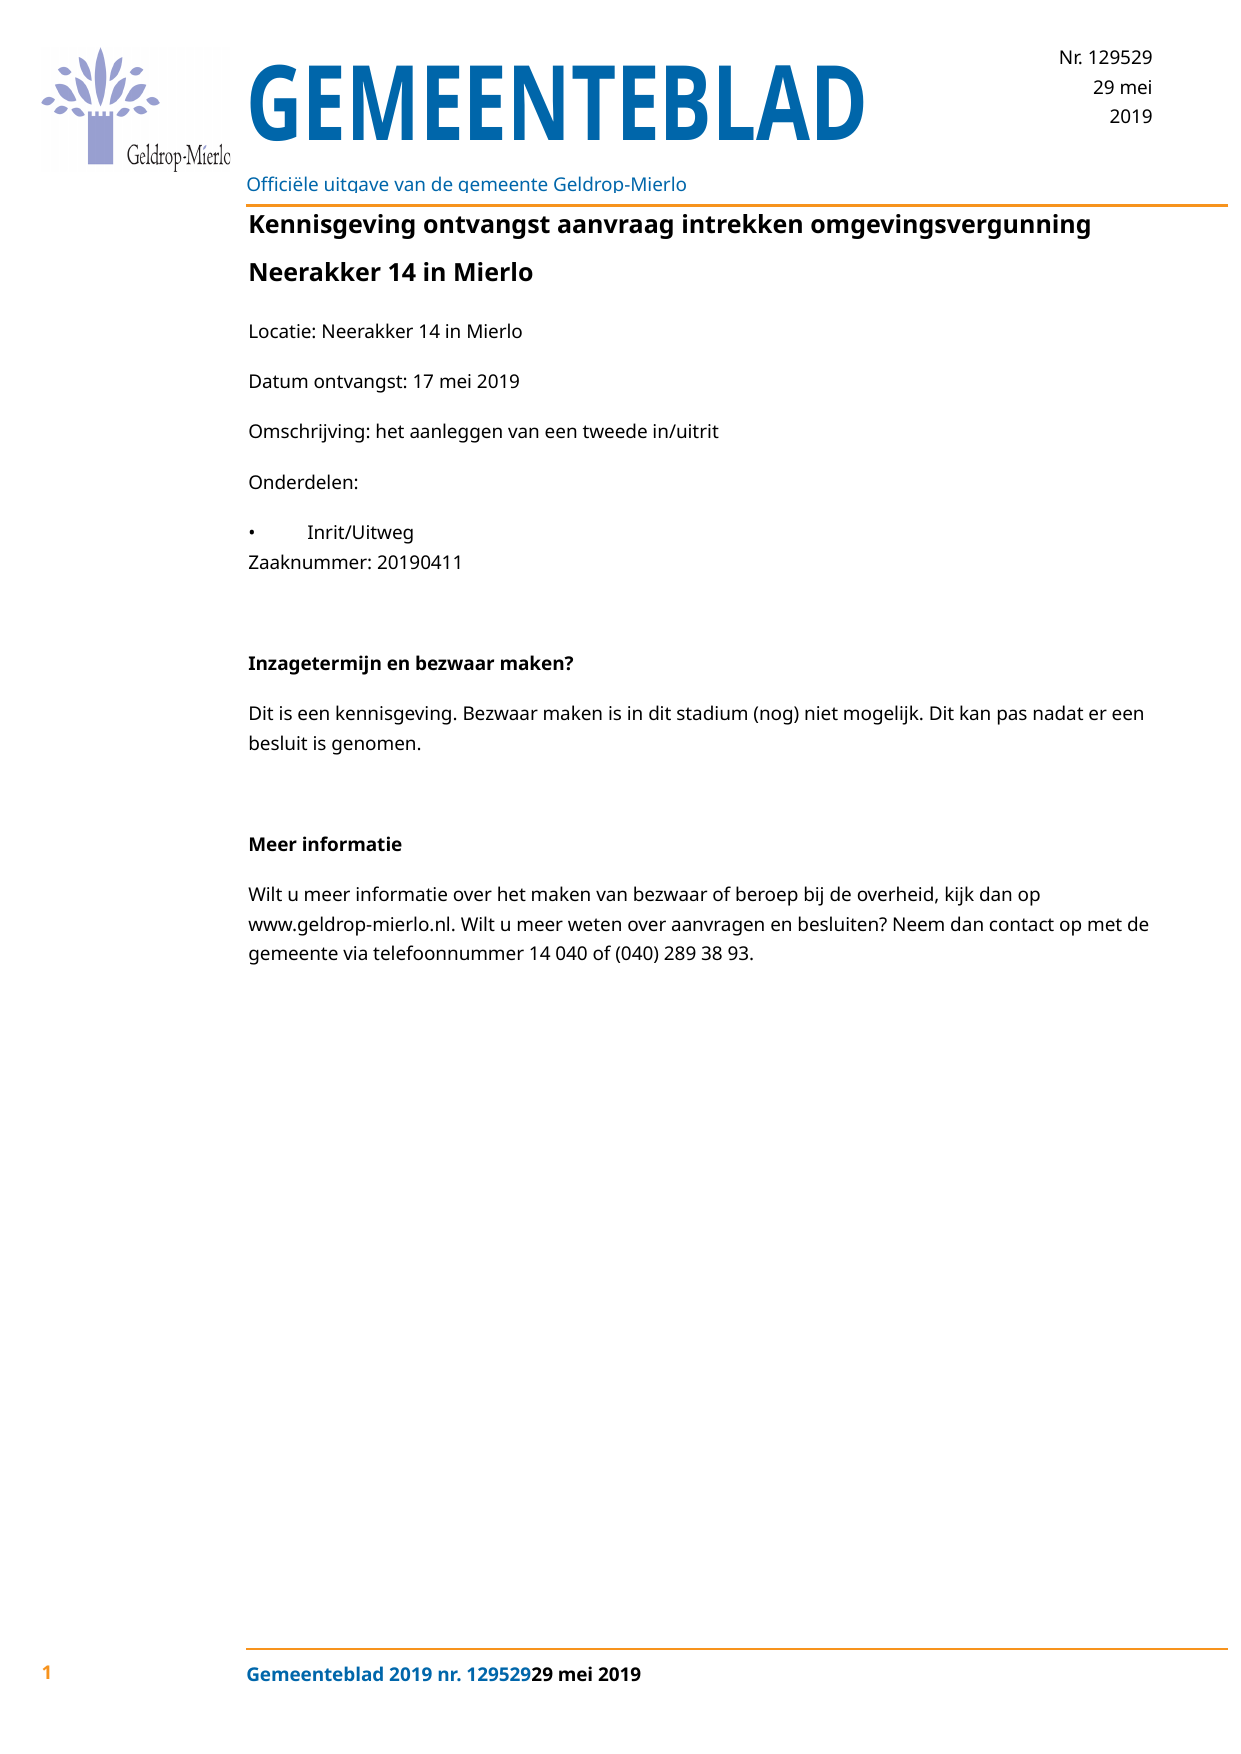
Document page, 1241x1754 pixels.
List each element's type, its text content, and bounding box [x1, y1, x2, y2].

text Omschrijving: het aanleggen van een tweede in/uitrit [248, 419, 1152, 444]
text Dit is een kennisgeving. Bezwaar maken is in dit stadium (nog) niet mogelijk. Dit kan pas nadat er een besluit is genomen. [248, 700, 1152, 756]
text Zaaknummer: 20190411 [248, 549, 1152, 575]
text Locatie: Neerakker 14 in Mierlo [248, 318, 1152, 344]
picture [41, 47, 231, 172]
text Inzagetermijn en bezwaar maken? [248, 650, 1152, 676]
text Kennisgeving ontvangst aanvraag intrekken omgevingsvergunning Neerakker 14 in Mierlo [248, 207, 1152, 288]
text Onderdelen: [248, 469, 1152, 495]
text Wilt u meer informatie over het maken van bezwaar of beroep bij de overheid, kijk dan op www.geldrop-mierlo.nl. Wilt u meer weten over aanvragen en besluiten? Neem dan contact op met de gemeente via telefoonnummer 14 040 of (040) 289 38 93. [248, 881, 1152, 966]
list Inrit/Uitweg [248, 519, 1152, 545]
text Meer informatie [248, 831, 1152, 857]
text Datum ontvangst: 17 mei 2019 [248, 368, 1152, 394]
